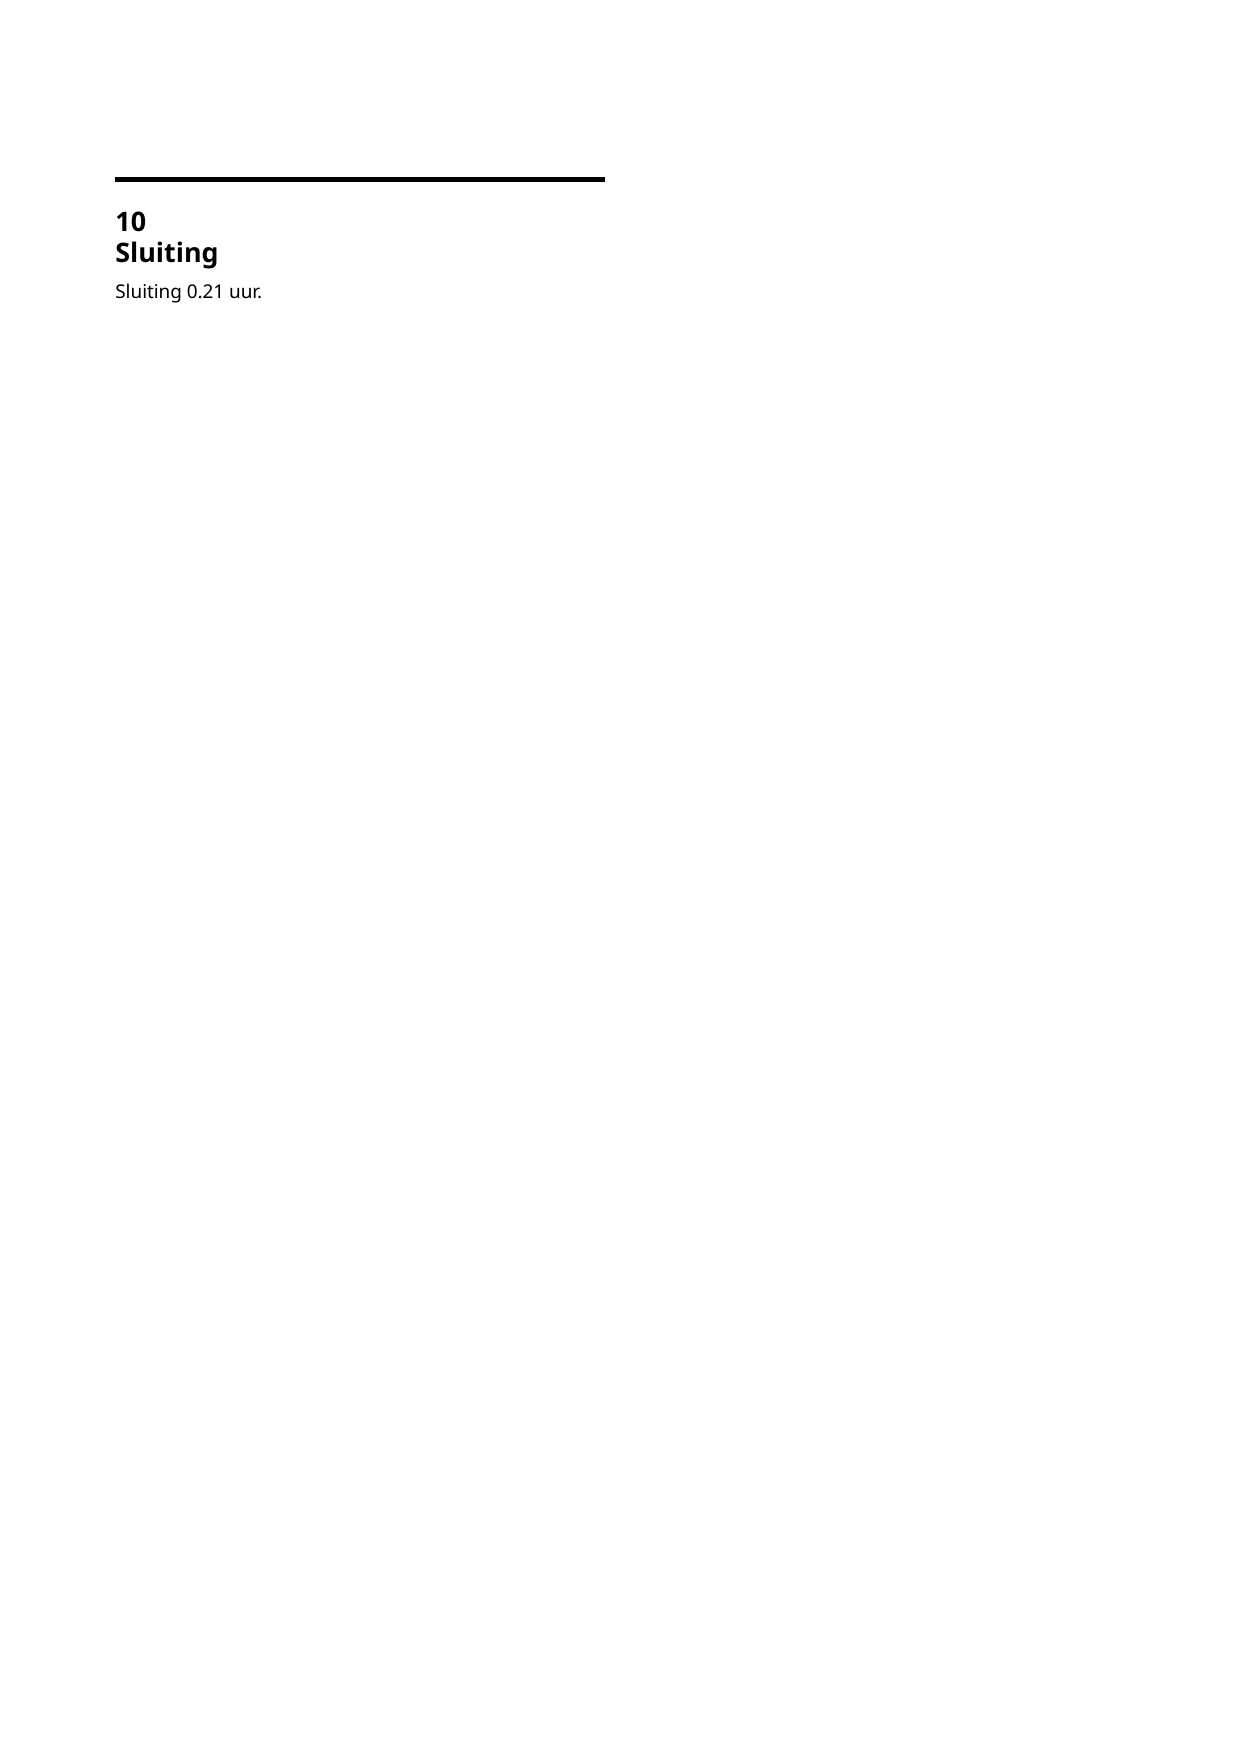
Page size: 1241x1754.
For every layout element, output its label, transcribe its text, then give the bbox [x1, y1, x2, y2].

text 10 [115, 203, 605, 239]
text Sluiting 0.21 uur. [115, 283, 605, 302]
text Sluiting [115, 239, 605, 283]
